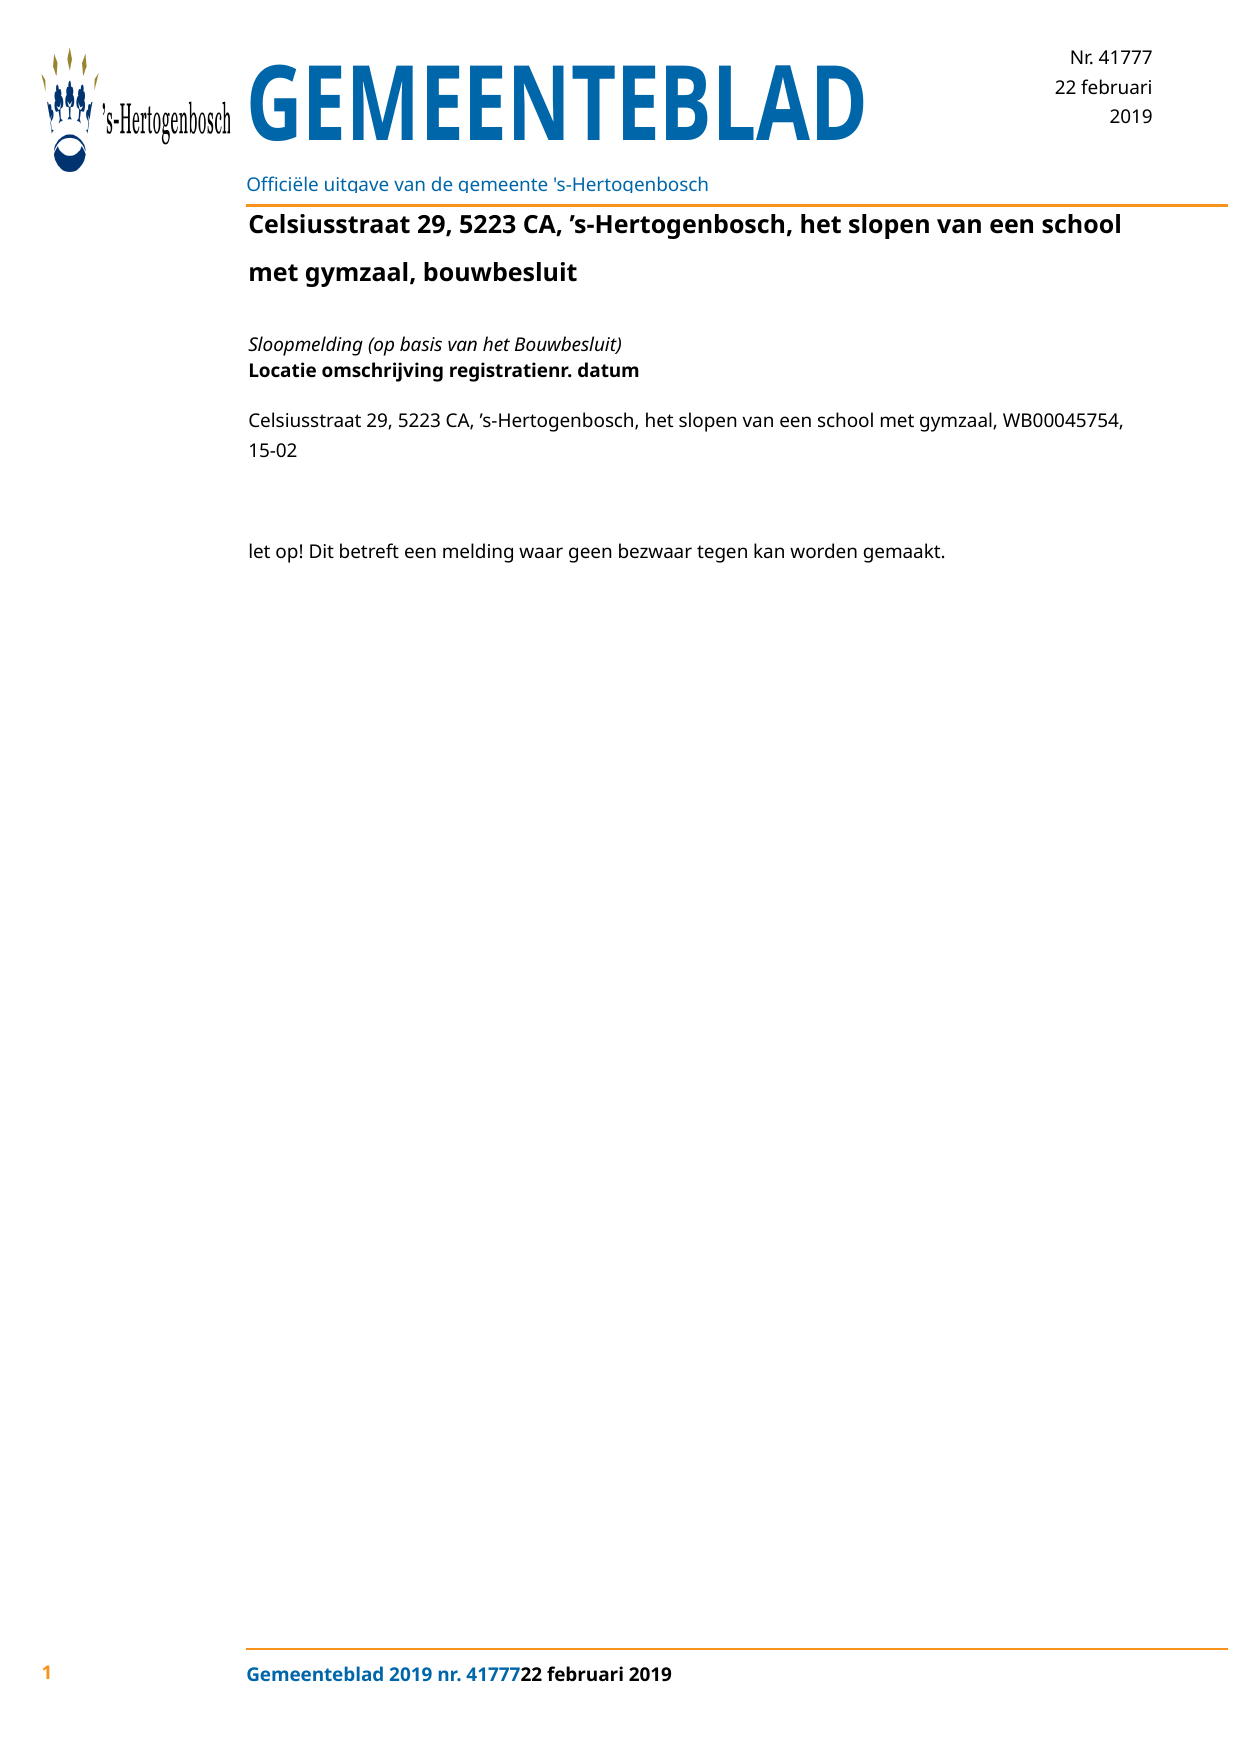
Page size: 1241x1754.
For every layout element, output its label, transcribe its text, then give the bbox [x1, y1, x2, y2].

text Celsiusstraat 29, 5223 CA, ’s-Hertogenbosch, het slopen van een school met gymzaal, WB00045754, 15-02 [248, 408, 1152, 463]
text Celsiusstraat 29, 5223 CA, ’s-Hertogenbosch, het slopen van een school met gymzaal, bouwbesluit [248, 207, 1152, 288]
text Sloopmelding (op basis van het Bouwbesluit) [248, 331, 1152, 357]
picture [41, 47, 231, 172]
text let op! Dit betreft een melding waar geen bezwaar tegen kan worden gemaakt. [248, 538, 1152, 564]
text Locatie omschrijving registratienr. datum [248, 357, 1152, 383]
